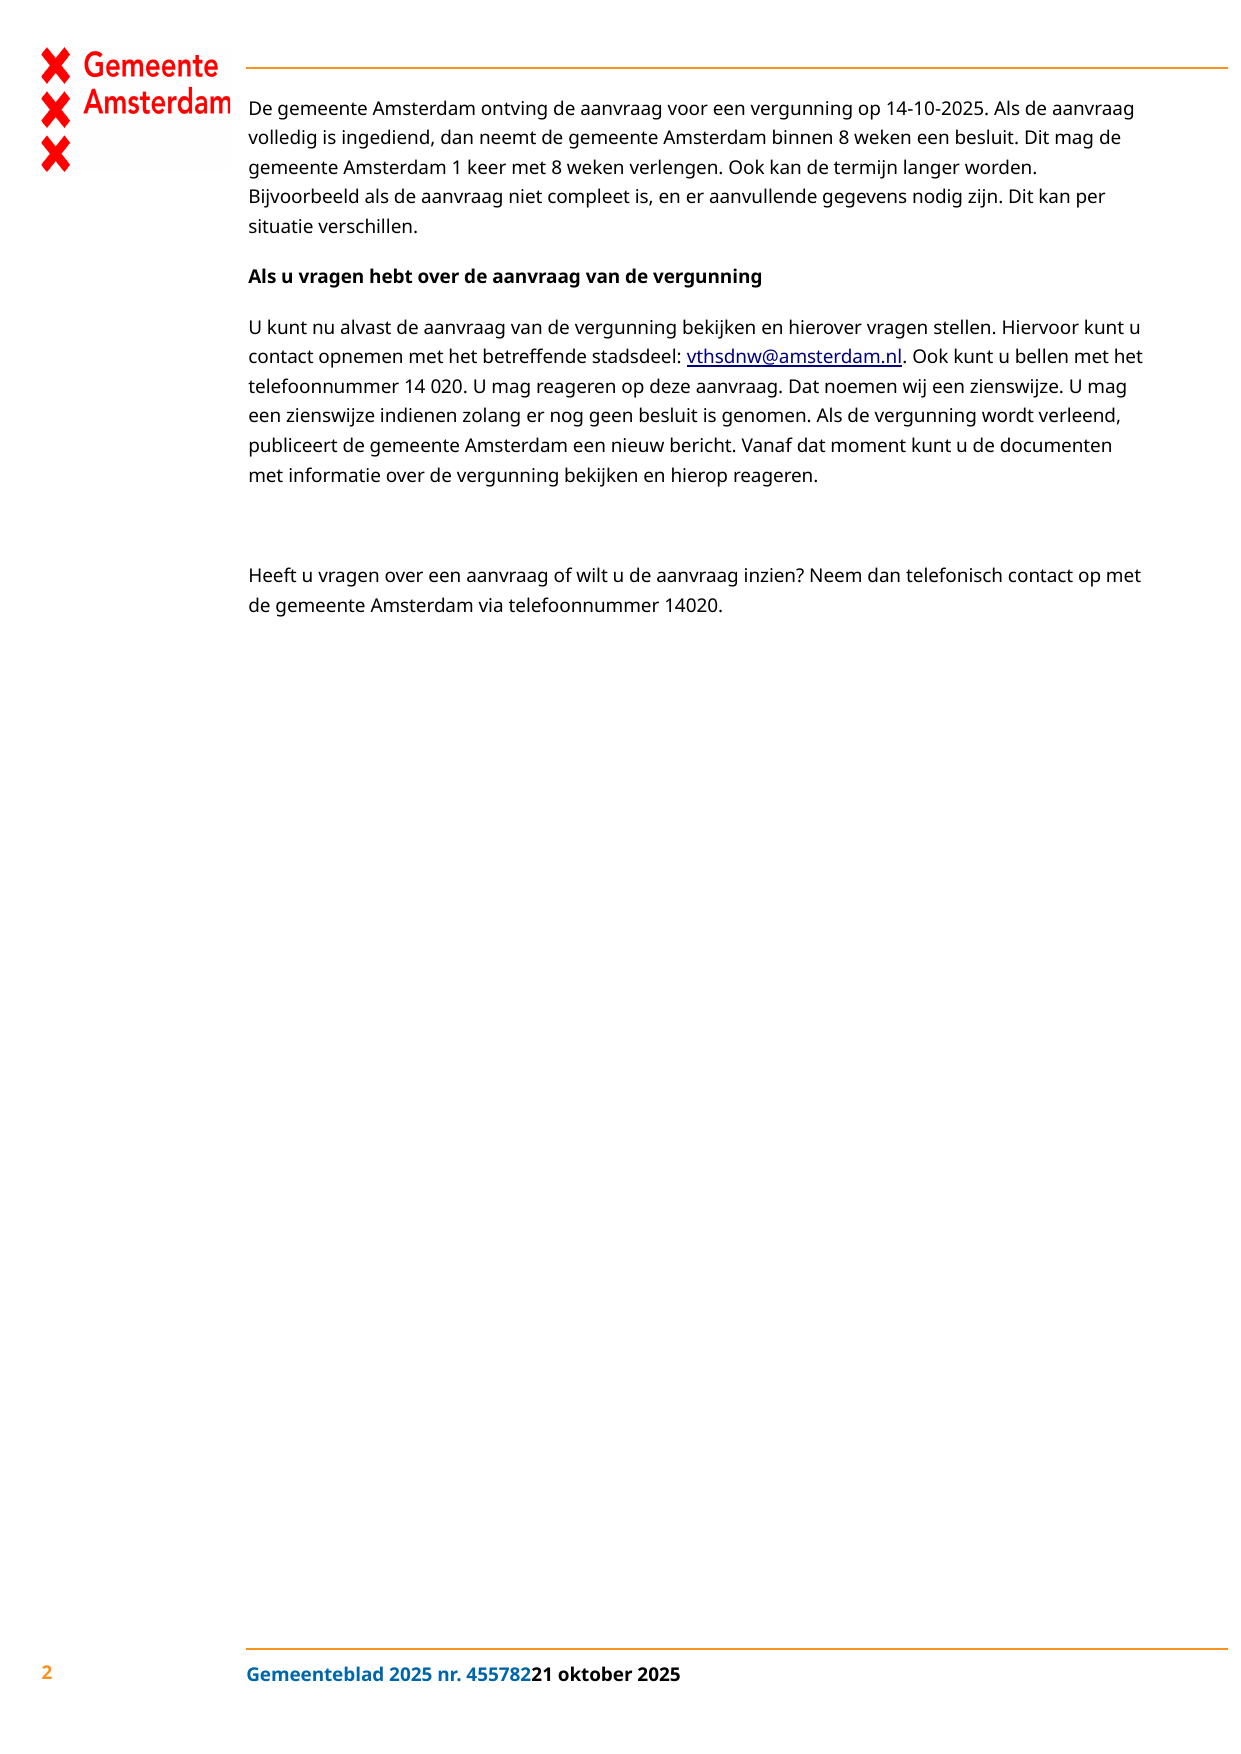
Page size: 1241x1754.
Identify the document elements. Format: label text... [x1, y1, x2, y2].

text Heeft u vragen over een aanvraag of wilt u de aanvraag inzien? Neem dan telefonisch contact op met de gemeente Amsterdam via telefoonnummer 14020. [248, 563, 1152, 618]
text De gemeente Amsterdam ontving de aanvraag voor een vergunning op 14-10-2025. Als de aanvraag volledig is ingediend, dan neemt de gemeente Amsterdam binnen 8 weken een besluit. Dit mag de gemeente Amsterdam 1 keer met 8 weken verlengen. Ook kan de termijn langer worden. Bijvoorbeeld als de aanvraag niet compleet is, en er aanvullende gegevens nodig zijn. Dit kan per situatie verschillen. [248, 95, 1152, 239]
text Als u vragen hebt over de aanvraag van de vergunning [248, 263, 1152, 289]
picture [41, 47, 231, 172]
text U kunt nu alvast de aanvraag van de vergunning bekijken en hierover vragen stellen. Hiervoor kunt u contact opnemen met het betreffende stadsdeel: vthsdnw@amsterdam.nl. Ook kunt u bellen met het telefoonnummer 14 020. U mag reageren op deze aanvraag. Dat noemen wij een zienswijze. U mag een zienswijze indienen zolang er nog geen besluit is genomen. Als de vergunning wordt verleend, publiceert de gemeente Amsterdam een nieuw bericht. Vanaf dat moment kunt u de documenten met informatie over de vergunning bekijken en hierop reageren. [248, 314, 1152, 488]
